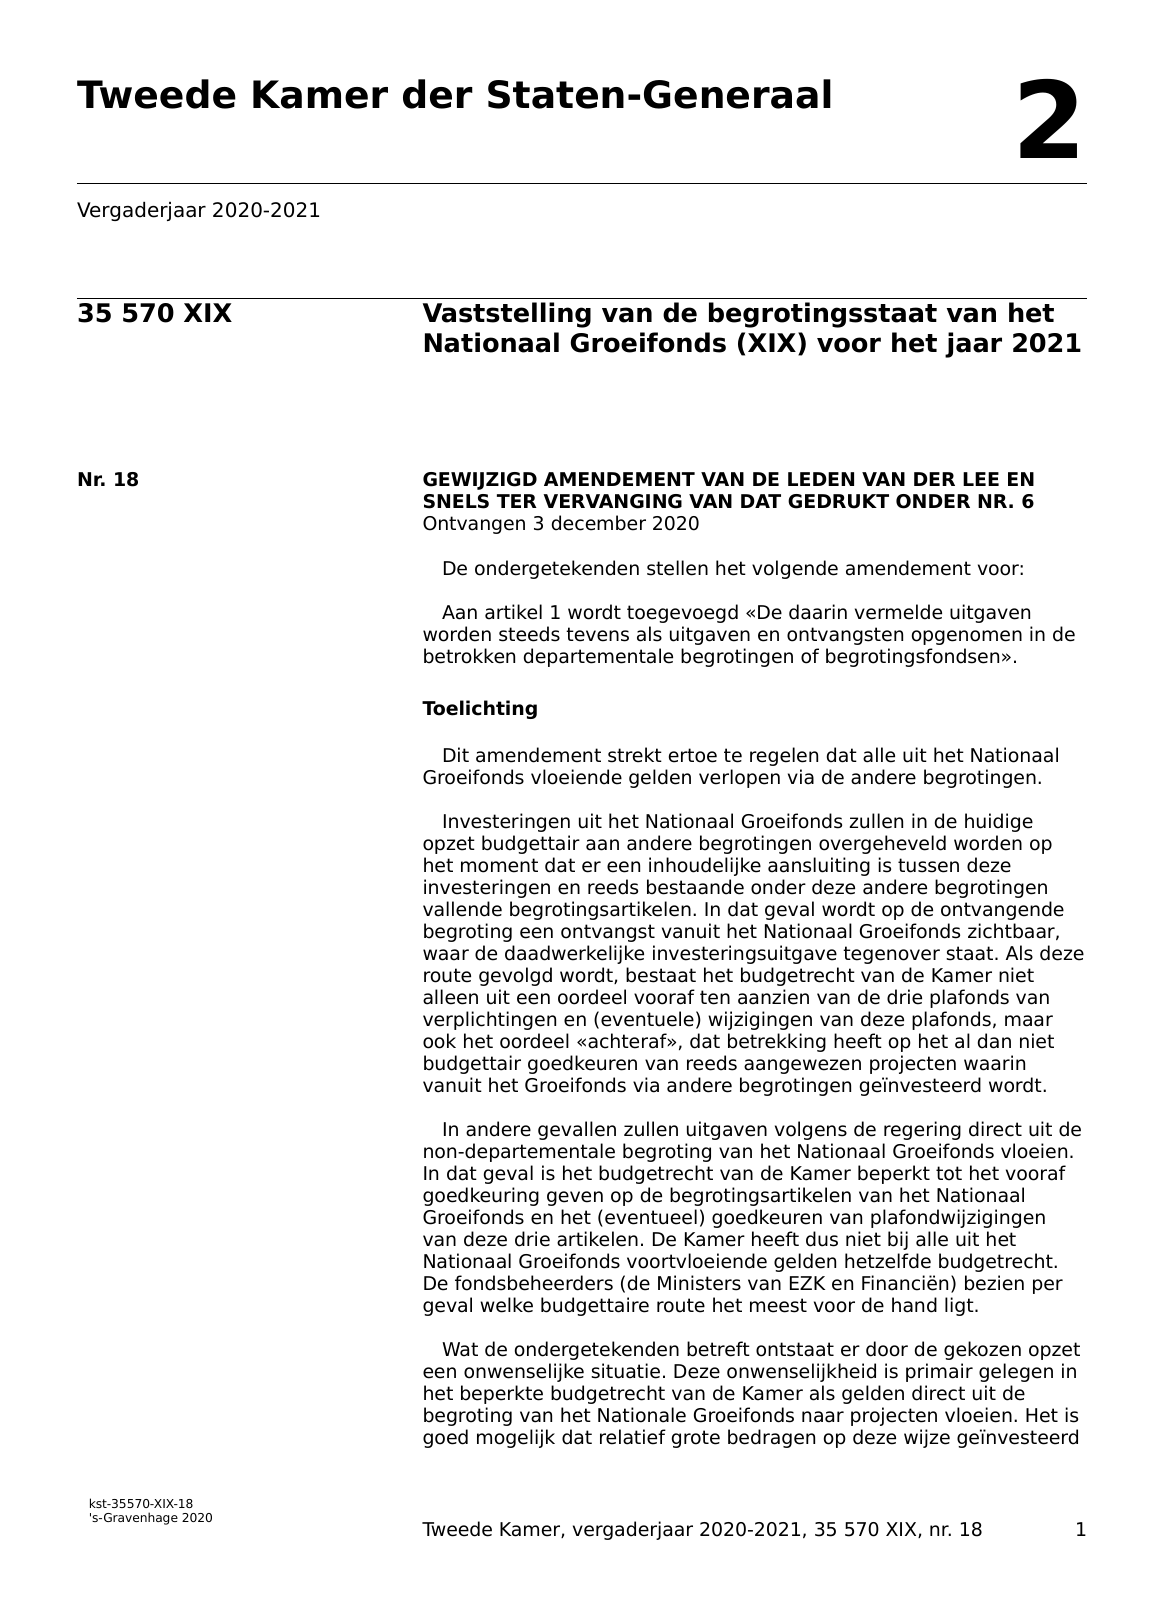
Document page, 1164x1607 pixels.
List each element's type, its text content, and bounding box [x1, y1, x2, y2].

text 's-Gravenhage 2020 [88, 1511, 323, 1525]
text Aan artikel 1 wordt toegevoegd «De daarin vermelde uitgaven worden steeds tevens als uitgaven en ontvangsten opgenomen in de betrokken departementale begrotingen of begrotingsfondsen». [422, 602, 1087, 668]
text De ondergetekenden stellen het volgende amendement voor: [422, 557, 1087, 579]
table_header 2 [886, 59, 1087, 183]
table_cell Vergaderjaar 2020-2021 [77, 184, 1087, 298]
text Dit amendement strekt ertoe te regelen dat alle uit het Nationaal Groeifonds vloeiende gelden verlopen via de andere begrotingen. [422, 744, 1087, 788]
subtitle 35 570 XIX Vaststelling van de begrotingsstaat van het Nationaal Groeifonds (XIX) voor het jaar 2021 [77, 299, 1087, 358]
table_header Tweede Kamer der Staten-Generaal [77, 59, 886, 183]
text kst-35570-XIX-18 [88, 1497, 323, 1511]
subtitle Toelichting [422, 698, 1087, 719]
subtitle Nr. 18 GEWIJZIGD AMENDEMENT VAN DE LEDEN VAN DER LEE EN SNELS TER VERVANGING VAN DAT GEDRUKT ONDER NR. 6 [77, 469, 1087, 513]
text Ontvangen 3 december 2020 [422, 513, 1087, 535]
text Investeringen uit het Nationaal Groeifonds zullen in de huidige opzet budgettair aan andere begrotingen overgeheveld worden op het moment dat er een inhoudelijke aansluiting is tussen deze investeringen en reeds bestaande onder deze andere begrotingen vallende begrotingsartikelen. In dat geval wordt op de ontvangende begroting een ontvangst vanuit het Nationaal Groeifonds zichtbaar, waar de daadwerkelijke investeringsuitgave tegenover staat. Als deze route gevolgd wordt, bestaat het budgetrecht van de Kamer niet alleen uit een oordeel vooraf ten aanzien van de drie plafonds van verplichtingen en (eventuele) wijzigingen van deze plafonds, maar ook het oordeel «achteraf», dat betrekking heeft op het al dan niet budgettair goedkeuren van reeds aangewezen projecten waarin vanuit het Groeifonds via andere begrotingen geïnvesteerd wordt. [422, 811, 1087, 1096]
text In andere gevallen zullen uitgaven volgens de regering direct uit de non-departementale begroting van het Nationaal Groeifonds vloeien. In dat geval is het budgetrecht van de Kamer beperkt tot het vooraf goedkeuring geven op de begrotingsartikelen van het Nationaal Groeifonds en het (eventueel) goedkeuren van plafondwijzigingen van deze drie artikelen. De Kamer heeft dus niet bij alle uit het Nationaal Groeifonds voortvloeiende gelden hetzelfde budgetrecht. De fondsbeheerders (de Ministers van EZK en Financiën) bezien per geval welke budgettaire route het meest voor de hand ligt. [422, 1119, 1087, 1316]
text Wat de ondergetekenden betreft ontstaat er door de gekozen opzet een onwenselijke situatie. Deze onwenselijkheid is primair gelegen in het beperkte budgetrecht van de Kamer als gelden direct uit de begroting van het Nationale Groeifonds naar projecten vloeien. Het is goed mogelijk dat relatief grote bedragen op deze wijze geïnvesteerd [422, 1339, 1087, 1448]
